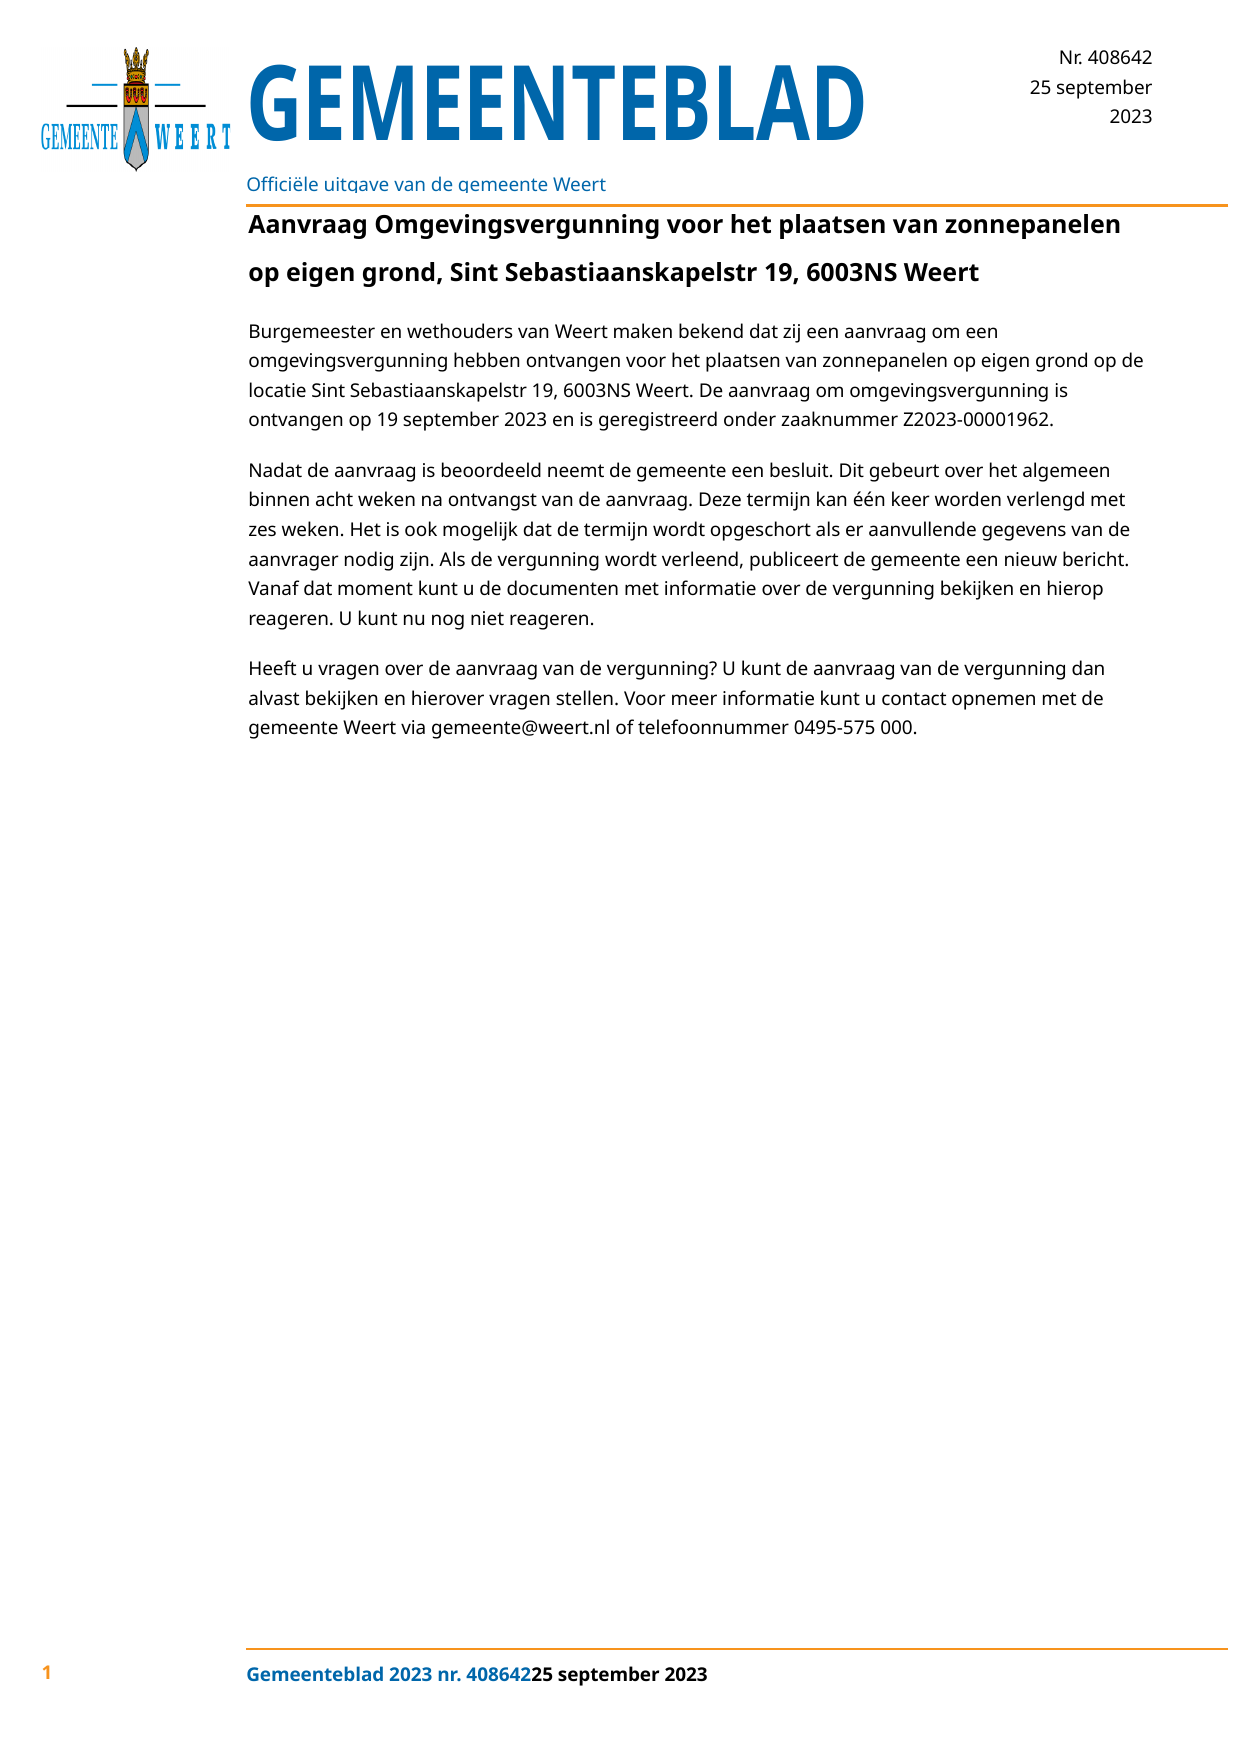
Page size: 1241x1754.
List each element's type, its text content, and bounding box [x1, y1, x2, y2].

text Nadat de aanvraag is beoordeeld neemt de gemeente een besluit. Dit gebeurt over het algemeen binnen acht weken na ontvangst van de aanvraag. Deze termijn kan één keer worden verlengd met zes weken. Het is ook mogelijk dat de termijn wordt opgeschort als er aanvullende gegevens van de aanvrager nodig zijn. Als de vergunning wordt verleend, publiceert de gemeente een nieuw bericht. Vanaf dat moment kunt u de documenten met informatie over de vergunning bekijken en hierop reageren. U kunt nu nog niet reageren. [248, 457, 1152, 631]
text Heeft u vragen over de aanvraag van de vergunning? U kunt de aanvraag van de vergunning dan alvast bekijken en hierover vragen stellen. Voor meer informatie kunt u contact opnemen met de gemeente Weert via gemeente@weert.nl of telefoonnummer 0495-575 000. [248, 655, 1152, 740]
text Burgemeester en wethouders van Weert maken bekend dat zij een aanvraag om een omgevingsvergunning hebben ontvangen voor het plaatsen van zonnepanelen op eigen grond op de locatie Sint Sebastiaanskapelstr 19, 6003NS Weert. De aanvraag om omgevingsvergunning is ontvangen op 19 september 2023 en is geregistreerd onder zaaknummer Z2023-00001962. [248, 318, 1152, 432]
picture [41, 47, 231, 172]
text Aanvraag Omgevingsvergunning voor het plaatsen van zonnepanelen op eigen grond, Sint Sebastiaanskapelstr 19, 6003NS Weert [248, 207, 1152, 288]
